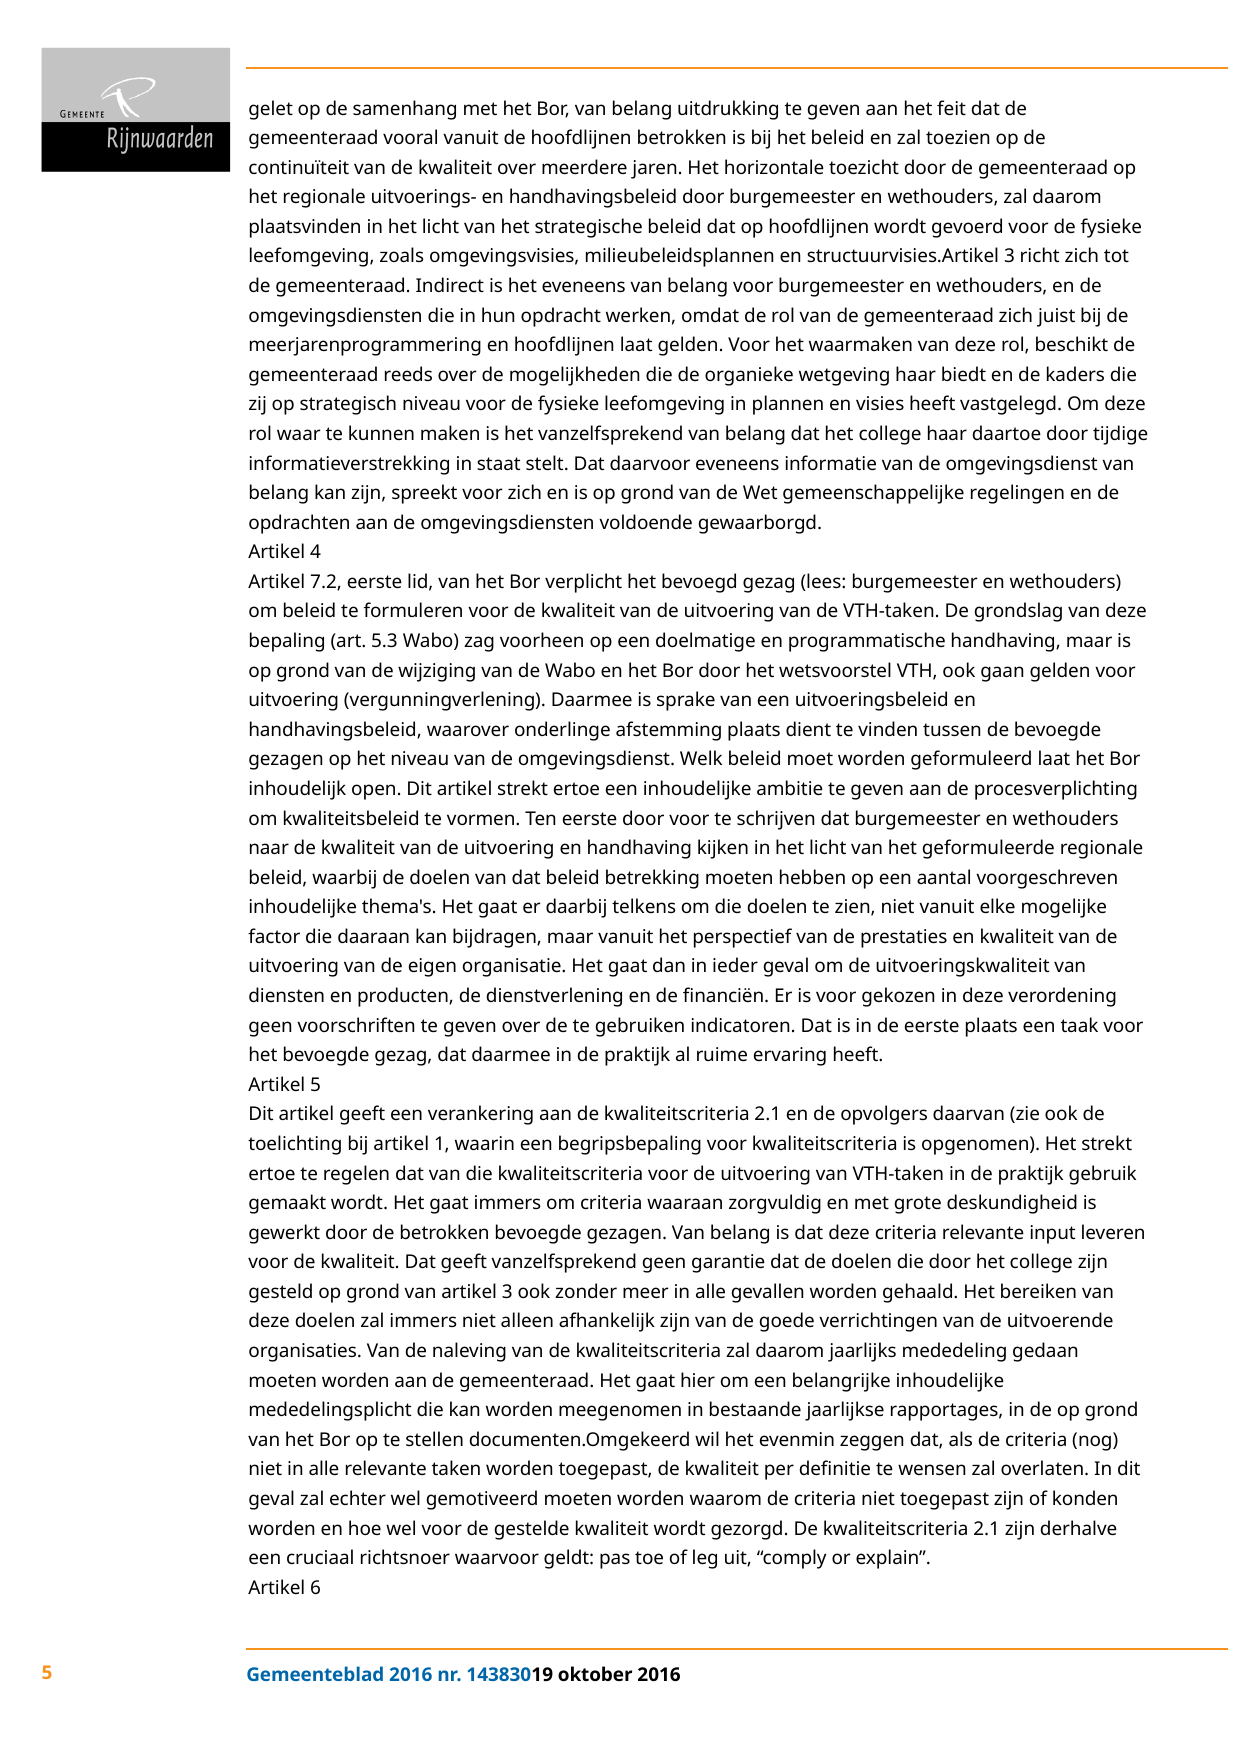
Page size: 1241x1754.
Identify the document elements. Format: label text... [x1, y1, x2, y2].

text Artikel 4 [248, 538, 1152, 564]
text gelet op de samenhang met het Bor, van belang uitdrukking te geven aan het feit dat de gemeenteraad vooral vanuit de hoofdlijnen betrokken is bij het beleid en zal toezien op de continuïteit van de kwaliteit over meerdere jaren. Het horizontale toezicht door de gemeenteraad op het regionale uitvoerings- en handhavingsbeleid door burgemeester en wethouders, zal daarom plaatsvinden in het licht van het strategische beleid dat op hoofdlijnen wordt gevoerd voor de fysieke leefomgeving, zoals omgevingsvisies, milieubeleidsplannen en structuurvisies.Artikel 3 richt zich tot de gemeenteraad. Indirect is het eveneens van belang voor burgemeester en wethouders, en de omgevingsdiensten die in hun opdracht werken, omdat de rol van de gemeenteraad zich juist bij de meerjarenprogrammering en hoofdlijnen laat gelden. Voor het waarmaken van deze rol, beschikt de gemeenteraad reeds over de mogelijkheden die de organieke wetgeving haar biedt en de kaders die zij op strategisch niveau voor de fysieke leefomgeving in plannen en visies heeft vastgelegd. Om deze rol waar te kunnen maken is het vanzelfsprekend van belang dat het college haar daartoe door tijdige informatieverstrekking in staat stelt. Dat daarvoor eveneens informatie van de omgevingsdienst van belang kan zijn, spreekt voor zich en is op grond van de Wet gemeenschappelijke regelingen en de opdrachten aan de omgevingsdiensten voldoende gewaarborgd. [248, 95, 1152, 535]
text Artikel 6 [248, 1574, 1152, 1600]
text Artikel 5 [248, 1071, 1152, 1097]
text Artikel 7.2, eerste lid, van het Bor verplicht het bevoegd gezag (lees: burgemeester en wethouders) om beleid te formuleren voor de kwaliteit van de uitvoering van de VTH-taken. De grondslag van deze bepaling (art. 5.3 Wabo) zag voorheen op een doelmatige en programmatische handhaving, maar is op grond van de wijziging van de Wabo en het Bor door het wetsvoorstel VTH, ook gaan gelden voor uitvoering (vergunningverlening). Daarmee is sprake van een uitvoeringsbeleid en handhavingsbeleid, waarover onderlinge afstemming plaats dient te vinden tussen de bevoegde gezagen op het niveau van de omgevingsdienst. Welk beleid moet worden geformuleerd laat het Bor inhoudelijk open. Dit artikel strekt ertoe een inhoudelijke ambitie te geven aan de procesverplichting om kwaliteitsbeleid te vormen. Ten eerste door voor te schrijven dat burgemeester en wethouders naar de kwaliteit van de uitvoering en handhaving kijken in het licht van het geformuleerde regionale beleid, waarbij de doelen van dat beleid betrekking moeten hebben op een aantal voorgeschreven inhoudelijke thema's. Het gaat er daarbij telkens om die doelen te zien, niet vanuit elke mogelijke factor die daaraan kan bijdragen, maar vanuit het perspectief van de prestaties en kwaliteit van de uitvoering van de eigen organisatie. Het gaat dan in ieder geval om de uitvoeringskwaliteit van diensten en producten, de dienstverlening en de financiën. Er is voor gekozen in deze verordening geen voorschriften te geven over de te gebruiken indicatoren. Dat is in de eerste plaats een taak voor het bevoegde gezag, dat daarmee in de praktijk al ruime ervaring heeft. [248, 568, 1152, 1067]
text Dit artikel geeft een verankering aan de kwaliteitscriteria 2.1 en de opvolgers daarvan (zie ook de toelichting bij artikel 1, waarin een begripsbepaling voor kwaliteitscriteria is opgenomen). Het strekt ertoe te regelen dat van die kwaliteitscriteria voor de uitvoering van VTH-taken in de praktijk gebruik gemaakt wordt. Het gaat immers om criteria waaraan zorgvuldig en met grote deskundigheid is gewerkt door de betrokken bevoegde gezagen. Van belang is dat deze criteria relevante input leveren voor de kwaliteit. Dat geeft vanzelfsprekend geen garantie dat de doelen die door het college zijn gesteld op grond van artikel 3 ook zonder meer in alle gevallen worden gehaald. Het bereiken van deze doelen zal immers niet alleen afhankelijk zijn van de goede verrichtingen van de uitvoerende organisaties. Van de naleving van de kwaliteitscriteria zal daarom jaarlijks mededeling gedaan moeten worden aan de gemeenteraad. Het gaat hier om een belangrijke inhoudelijke mededelingsplicht die kan worden meegenomen in bestaande jaarlijkse rapportages, in de op grond van het Bor op te stellen documenten.Omgekeerd wil het evenmin zeggen dat, als de criteria (nog) niet in alle relevante taken worden toegepast, de kwaliteit per definitie te wensen zal overlaten. In dit geval zal echter wel gemotiveerd moeten worden waarom de criteria niet toegepast zijn of konden worden en hoe wel voor de gestelde kwaliteit wordt gezorgd. De kwaliteitscriteria 2.1 zijn derhalve een cruciaal richtsnoer waarvoor geldt: pas toe of leg uit, “comply or explain”. [248, 1101, 1152, 1570]
picture [41, 47, 231, 172]
